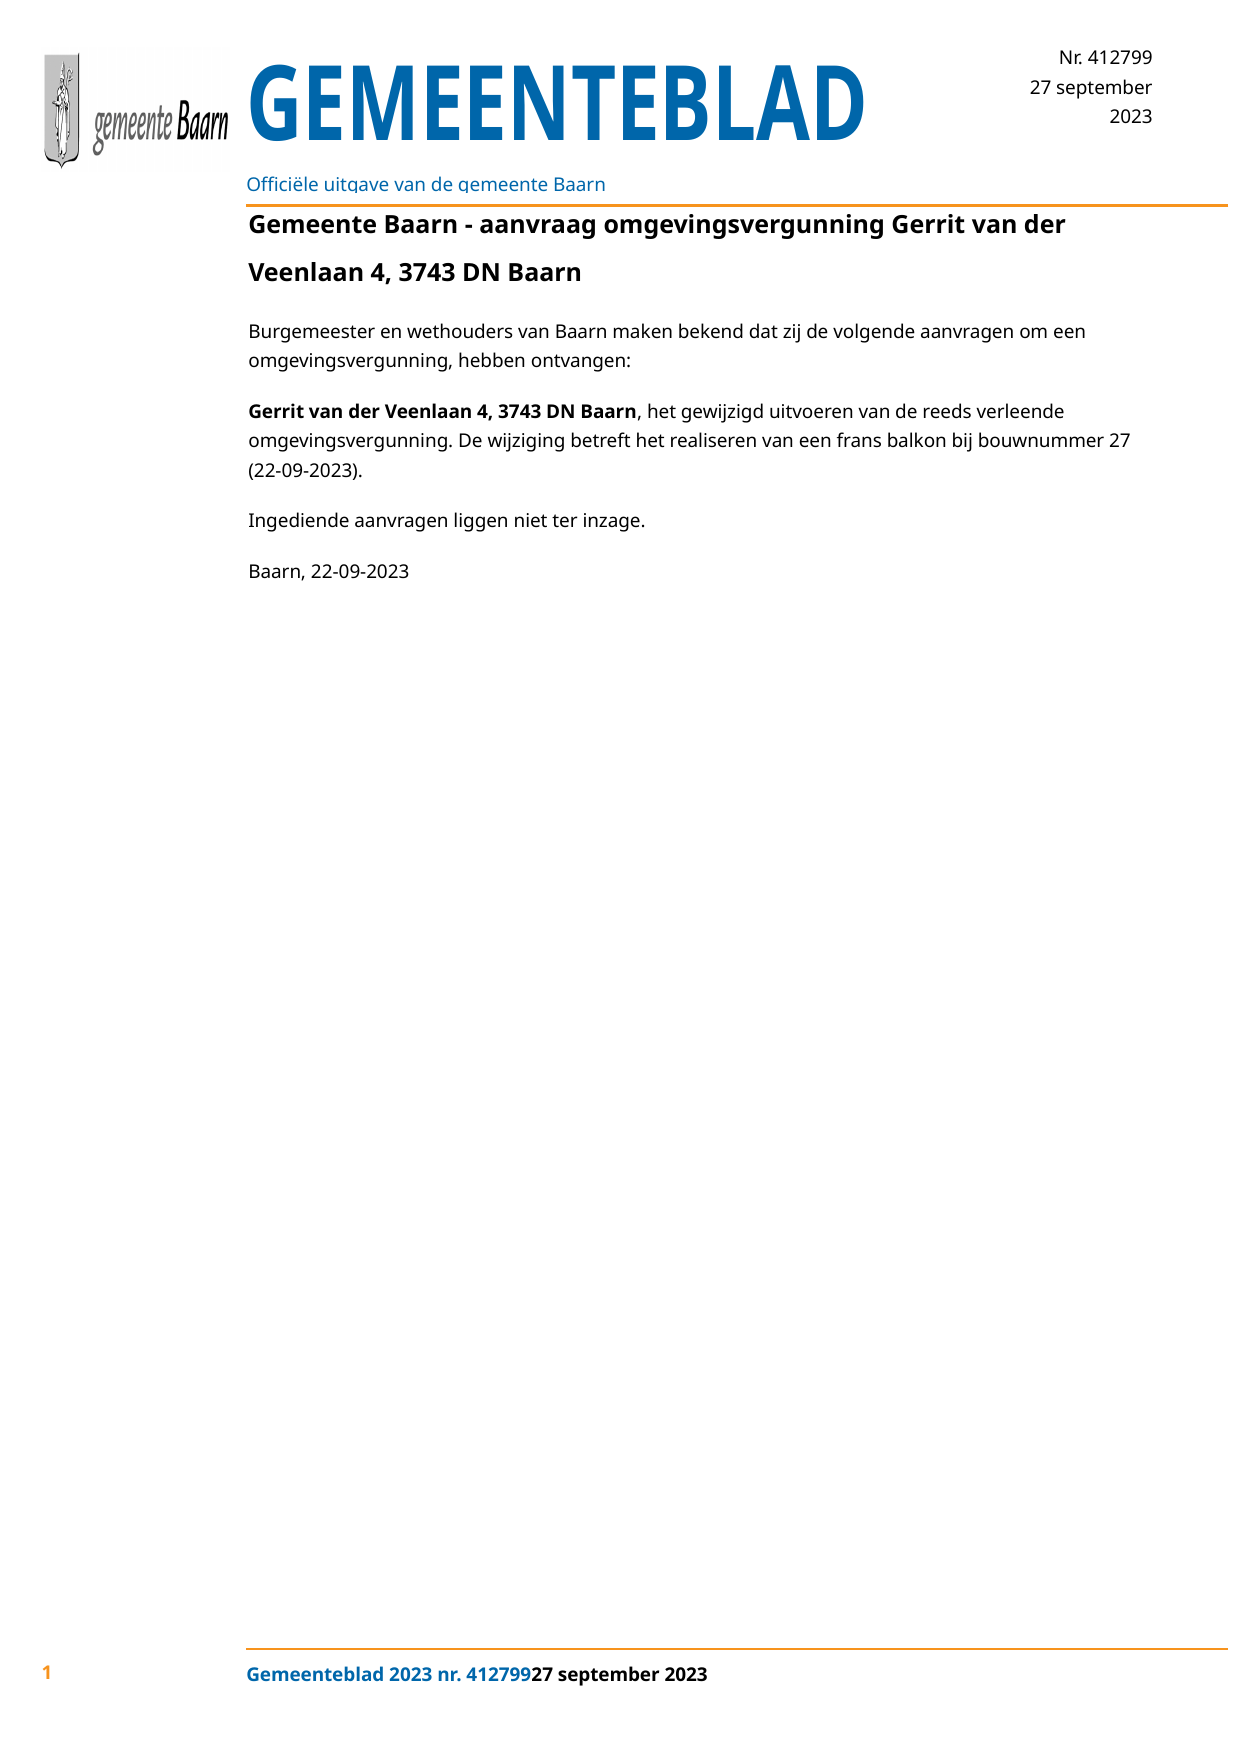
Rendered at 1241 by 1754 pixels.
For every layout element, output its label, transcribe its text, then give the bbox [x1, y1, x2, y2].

text Gerrit van der Veenlaan 4, 3743 DN Baarn, het gewijzigd uitvoeren van de reeds verleende omgevingsvergunning. De wijziging betreft het realiseren van een frans balkon bij bouwnummer 27 (22-09-2023). [248, 398, 1152, 483]
text Baarn, 22-09-2023 [248, 558, 1152, 584]
text Gemeente Baarn - aanvraag omgevingsvergunning Gerrit van der Veenlaan 4, 3743 DN Baarn [248, 207, 1152, 288]
picture [41, 47, 231, 172]
text Ingediende aanvragen liggen niet ter inzage. [248, 507, 1152, 533]
text Burgemeester en wethouders van Baarn maken bekend dat zij de volgende aanvragen om een omgevingsvergunning, hebben ontvangen: [248, 318, 1152, 373]
